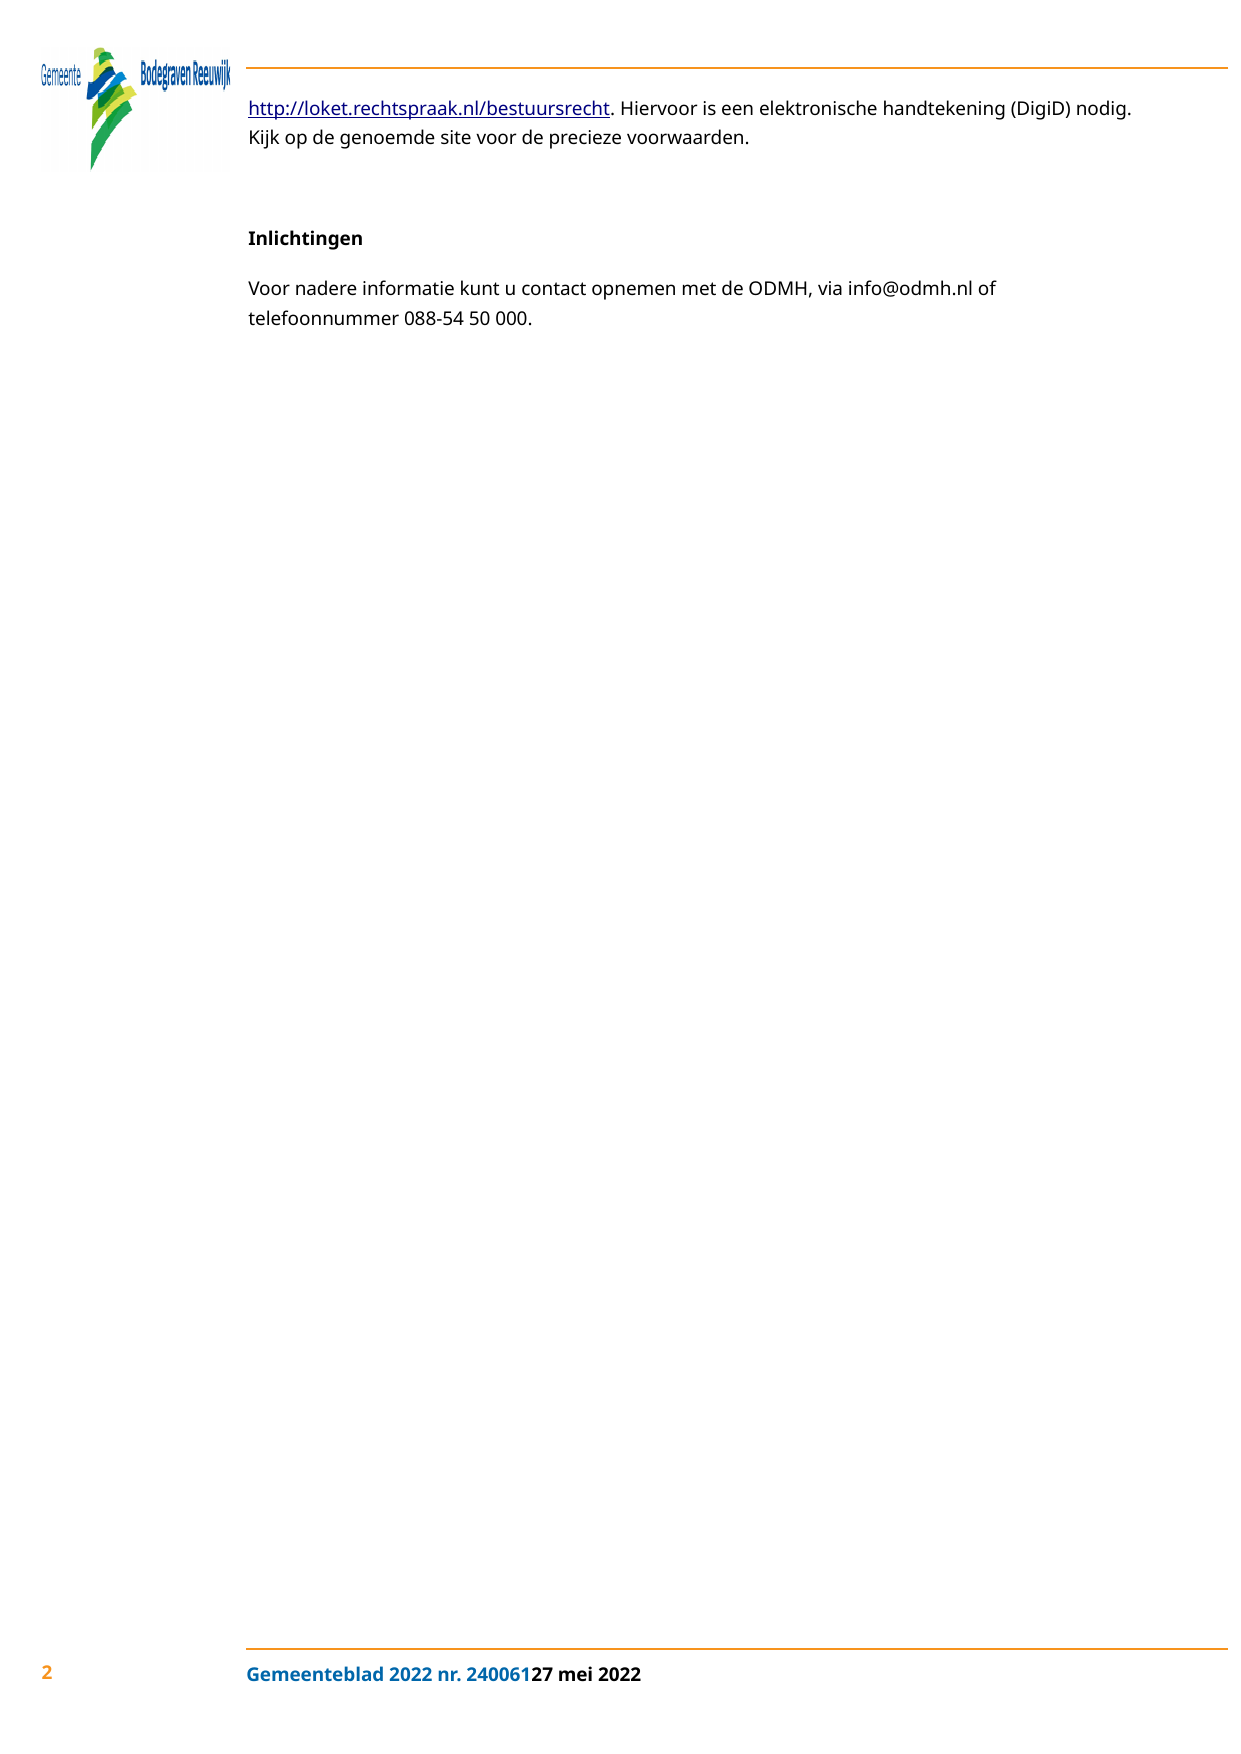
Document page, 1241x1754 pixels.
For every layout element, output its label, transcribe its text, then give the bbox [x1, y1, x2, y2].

text Inlichtingen [248, 225, 1152, 251]
picture [41, 47, 231, 172]
text http://loket.rechtspraak.nl/bestuursrecht. Hiervoor is een elektronische handtekening (DigiD) nodig. Kijk op de genoemde site voor de precieze voorwaarden. [248, 95, 1152, 150]
text Voor nadere informatie kunt u contact opnemen met de ODMH, via info@odmh.nl of telefoonnummer 088-54 50 000. [248, 276, 1152, 331]
